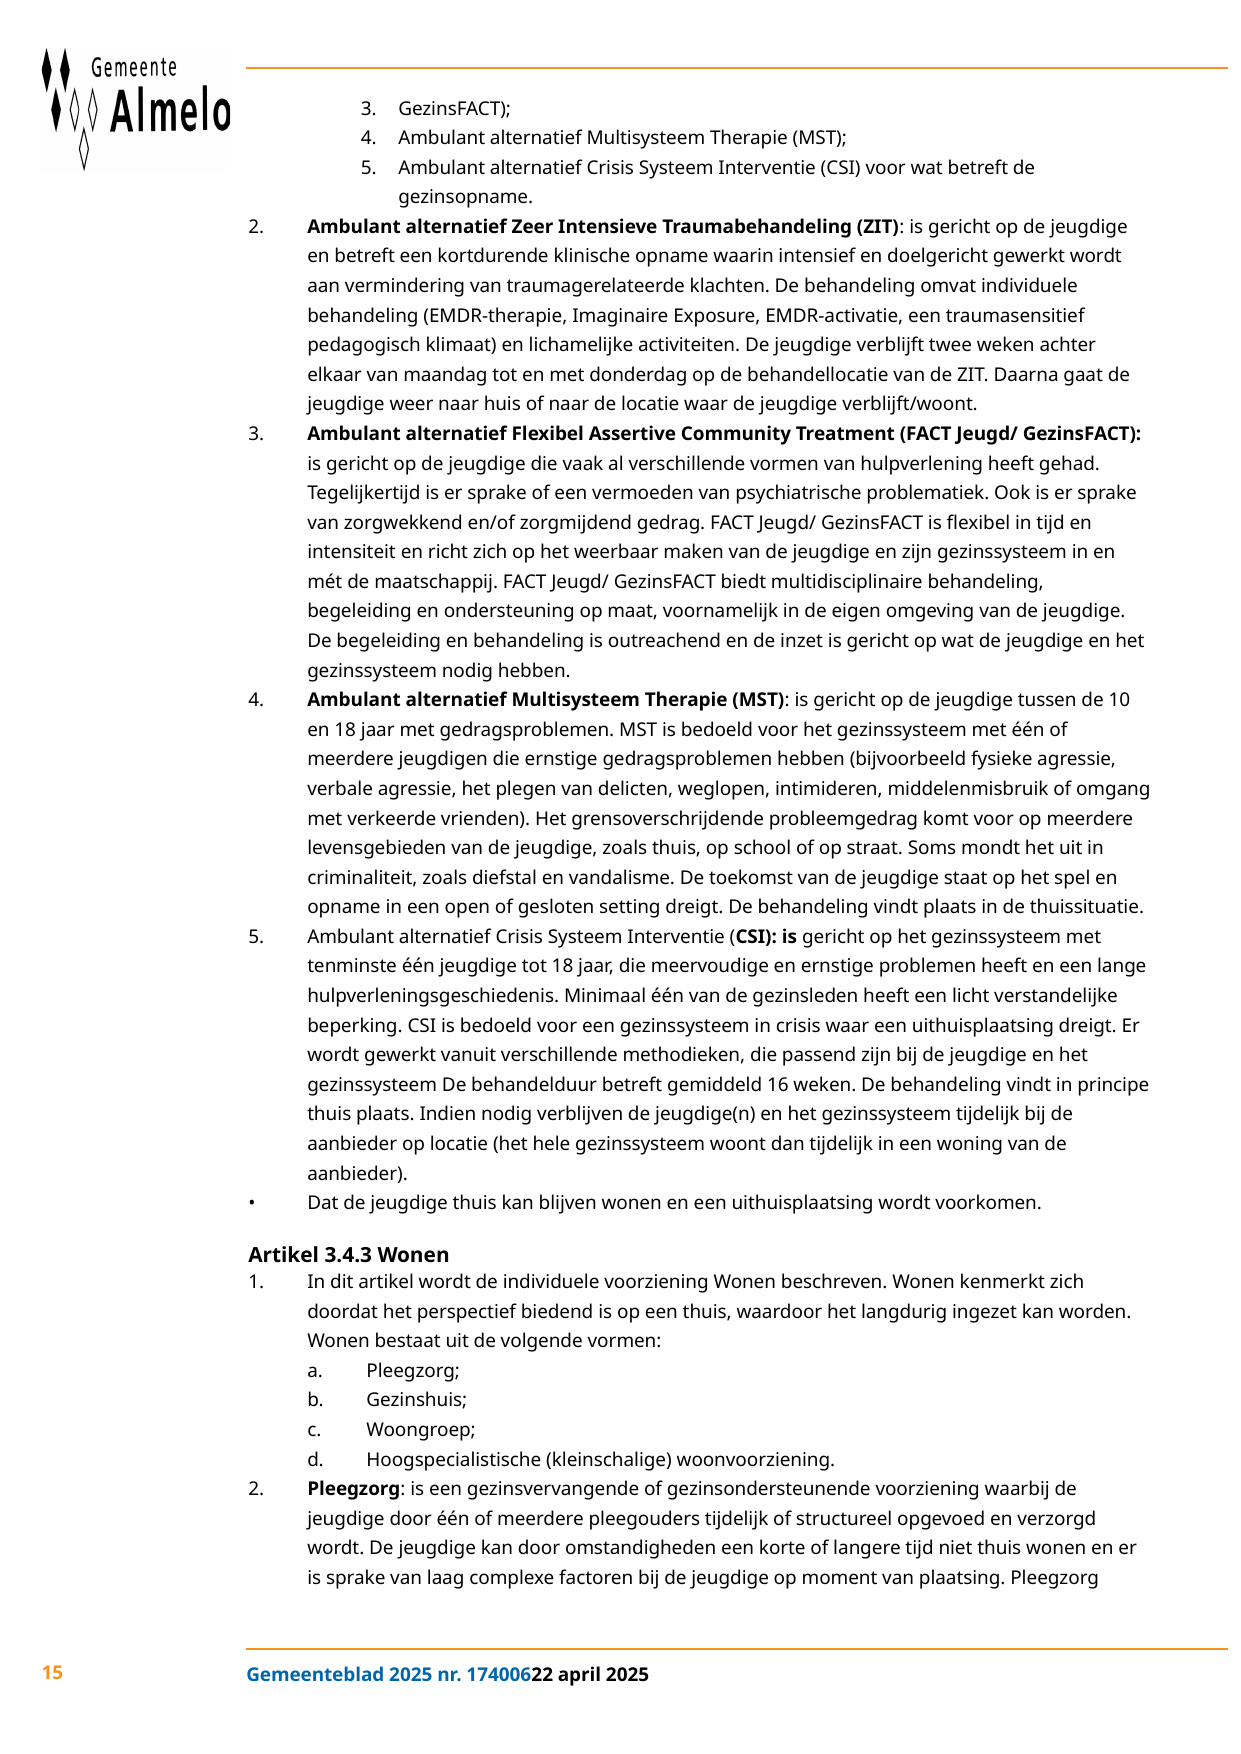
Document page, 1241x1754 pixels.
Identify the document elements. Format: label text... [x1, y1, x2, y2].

list Pleegzorg: is een gezinsvervangende of gezinsondersteunende voorziening waarbij de jeugdige door één of meerdere pleegouders tijdelijk of structureel opgevoed en verzorgd wordt. De jeugdige kan door omstandigheden een korte of langere tijd niet thuis wonen en er is sprake van laag complexe factoren bij de jeugdige op moment van plaatsing. Pleegzorg [248, 1475, 1152, 1590]
list In dit artikel wordt de individuele voorziening Wonen beschreven. Wonen kenmerkt zich doordat het perspectief biedend is op een thuis, waardoor het langdurig ingezet kan worden. Wonen bestaat uit de volgende vormen: [248, 1268, 1152, 1353]
list Ambulant alternatief Crisis Systeem Interventie (CSI) voor wat betreft de gezinsopname. [361, 154, 1152, 209]
list Ambulant alternatief Zeer Intensieve Traumabehandeling (ZIT): is gericht op de jeugdige en betreft een kortdurende klinische opname waarin intensief en doelgericht gewerkt wordt aan vermindering van traumagerelateerde klachten. De behandeling omvat individuele behandeling (EMDR-therapie, Imaginaire Exposure, EMDR-activatie, een traumasensitief pedagogisch klimaat) en lichamelijke activiteiten. De jeugdige verblijft twee weken achter elkaar van maandag tot en met donderdag op de behandellocatie van de ZIT. Daarna gaat de jeugdige weer naar huis of naar de locatie waar de jeugdige verblijft/woont. [248, 213, 1152, 416]
list Dat de jeugdige thuis kan blijven wonen en een uithuisplaatsing wordt voorkomen. [248, 1189, 1152, 1215]
list Woongroep; [307, 1416, 1152, 1442]
list Ambulant alternatief Multisysteem Therapie (MST): is gericht op de jeugdige tussen de 10 en 18 jaar met gedragsproblemen. MST is bedoeld voor het gezinssysteem met één of meerdere jeugdigen die ernstige gedragsproblemen hebben (bijvoorbeeld fysieke agressie, verbale agressie, het plegen van delicten, weglopen, intimideren, middelenmisbruik of omgang met verkeerde vrienden). Het grensoverschrijdende probleemgedrag komt voor op meerdere levensgebieden van de jeugdige, zoals thuis, op school of op straat. Soms mondt het uit in criminaliteit, zoals diefstal en vandalisme. De toekomst van de jeugdige staat op het spel en opname in een open of gesloten setting dreigt. De behandeling vindt plaats in de thuissituatie. [248, 686, 1152, 919]
list Gezinshuis; [307, 1387, 1152, 1412]
list Ambulant alternatief Crisis Systeem Interventie (CSI): is gericht op het gezinssysteem met tenminste één jeugdige tot 18 jaar, die meervoudige en ernstige problemen heeft en een lange hulpverleningsgeschiedenis. Minimaal één van de gezinsleden heeft een licht verstandelijke beperking. CSI is bedoeld voor een gezinssysteem in crisis waar een uithuisplaatsing dreigt. Er wordt gewerkt vanuit verschillende methodieken, die passend zijn bij de jeugdige en het gezinssysteem De behandelduur betreft gemiddeld 16 weken. De behandeling vindt in principe thuis plaats. Indien nodig verblijven de jeugdige(n) en het gezinssysteem tijdelijk bij de aanbieder op locatie (het hele gezinssysteem woont dan tijdelijk in een woning van de aanbieder). [248, 923, 1152, 1186]
list Hoogspecialistische (kleinschalige) woonvoorziening. [307, 1446, 1152, 1471]
list Pleegzorg; [307, 1357, 1152, 1383]
list Ambulant alternatief Flexibel Assertive Community Treatment (FACT Jeugd/ GezinsFACT): is gericht op de jeugdige die vaak al verschillende vormen van hulpverlening heeft gehad. Tegelijkertijd is er sprake of een vermoeden van psychiatrische problematiek. Ook is er sprake van zorgwekkend en/of zorgmijdend gedrag. FACT Jeugd/ GezinsFACT is flexibel in tijd en intensiteit en richt zich op het weerbaar maken van de jeugdige en zijn gezinssysteem in en mét de maatschappij. FACT Jeugd/ GezinsFACT biedt multidisciplinaire behandeling, begeleiding en ondersteuning op maat, voornamelijk in de eigen omgeving van de jeugdige. De begeleiding en behandeling is outreachend en de inzet is gericht op wat de jeugdige en het gezinssysteem nodig hebben. [248, 420, 1152, 683]
list Ambulant alternatief Multisysteem Therapie (MST); [361, 124, 1152, 150]
list GezinsFACT); [361, 95, 1152, 121]
picture [41, 47, 231, 172]
text Artikel 3.4.3 Wonen [248, 1240, 1152, 1268]
